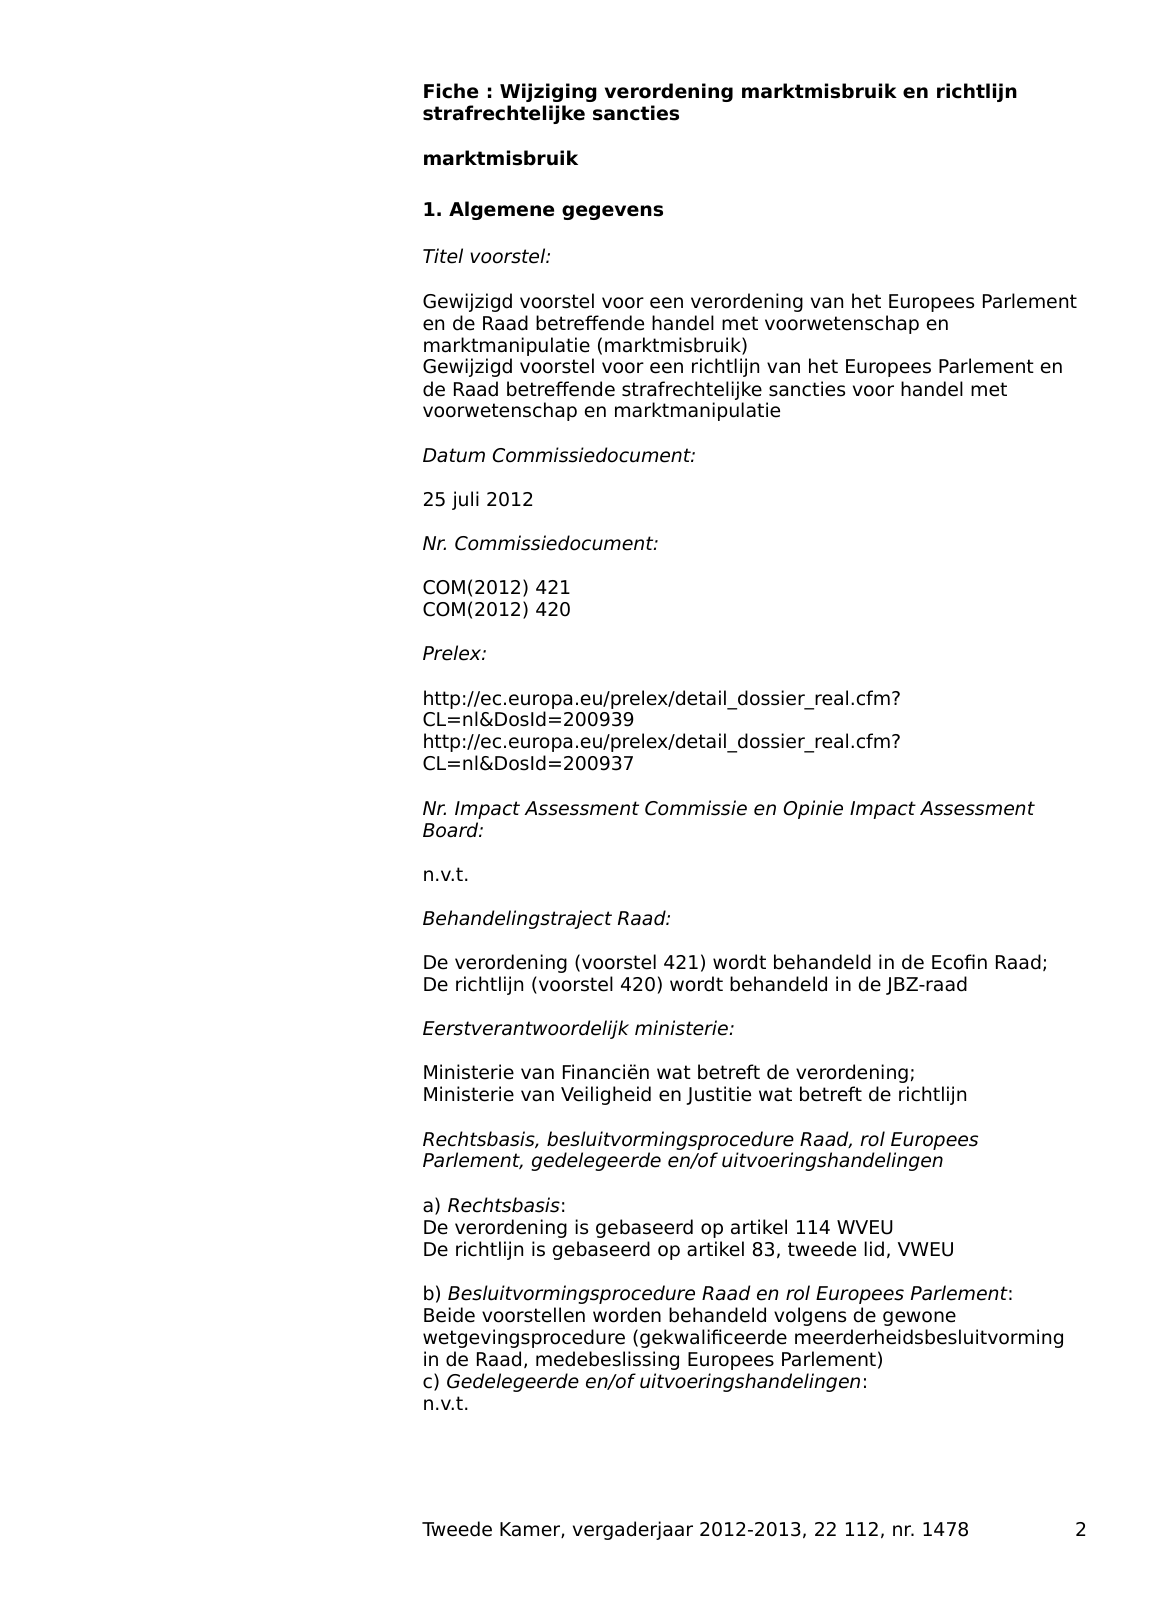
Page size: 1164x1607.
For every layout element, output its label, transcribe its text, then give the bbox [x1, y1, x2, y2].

subtitle Behandelingstraject Raad: [422, 908, 1087, 930]
subtitle Datum Commissiedocument: [422, 444, 1087, 467]
text De verordening (voorstel 421) wordt behandeld in de Ecofin Raad; [422, 952, 1087, 974]
subtitle Rechtsbasis, besluitvormingsprocedure Raad, rol Europees Parlement, gedelegeerde en/of uitvoeringshandelingen [422, 1128, 1087, 1172]
text n.v.t. [422, 1393, 1087, 1414]
text COM(2012) 420 [422, 599, 1087, 621]
text marktmisbruik [422, 147, 1087, 169]
subtitle Nr. Impact Assessment Commissie en Opinie Impact Assessment Board: [422, 797, 1087, 841]
text De richtlijn (voorstel 420) wordt behandeld in de JBZ-raad [422, 974, 1087, 996]
text http://ec.europa.eu/prelex/detail_dossier_real.cfm?CL=nl&DosId=200937 [422, 731, 1087, 775]
text http://ec.europa.eu/prelex/detail_dossier_real.cfm?CL=nl&DosId=200939 [422, 687, 1087, 731]
subtitle 1. Algemene gegevens [422, 199, 1087, 221]
text a) Rechtsbasis: [422, 1194, 1087, 1217]
text 25 juli 2012 [422, 489, 1087, 511]
subtitle Nr. Commissiedocument: [422, 533, 1087, 555]
subtitle Fiche : Wijziging verordening marktmisbruik en richtlijn strafrechtelijke sancties [422, 81, 1087, 125]
text Ministerie van Veiligheid en Justitie wat betreft de richtlijn [422, 1084, 1087, 1106]
text n.v.t. [422, 864, 1087, 886]
text Beide voorstellen worden behandeld volgens de gewone wetgevingsprocedure (gekwalificeerde meerderheidsbesluitvorming in de Raad, medebeslissing Europees Parlement) [422, 1305, 1087, 1371]
text c) Gedelegeerde en/of uitvoeringshandelingen: [422, 1371, 1087, 1393]
subtitle Eerstverantwoordelijk ministerie: [422, 1018, 1087, 1040]
subtitle Prelex: [422, 643, 1087, 665]
text b) Besluitvormingsprocedure Raad en rol Europees Parlement: [422, 1283, 1087, 1305]
text Gewijzigd voorstel voor een richtlijn van het Europees Parlement en de Raad betreffende strafrechtelijke sancties voor handel met voorwetenschap en marktmanipulatie [422, 356, 1087, 422]
subtitle Titel voorstel: [422, 246, 1087, 268]
text De verordening is gebaseerd op artikel 114 WVEU [422, 1217, 1087, 1238]
text COM(2012) 421 [422, 577, 1087, 599]
text Gewijzigd voorstel voor een verordening van het Europees Parlement en de Raad betreffende handel met voorwetenschap en marktmanipulatie (marktmisbruik) [422, 291, 1087, 356]
text De richtlijn is gebaseerd op artikel 83, tweede lid, VWEU [422, 1238, 1087, 1261]
text Ministerie van Financiën wat betreft de verordening; [422, 1062, 1087, 1084]
